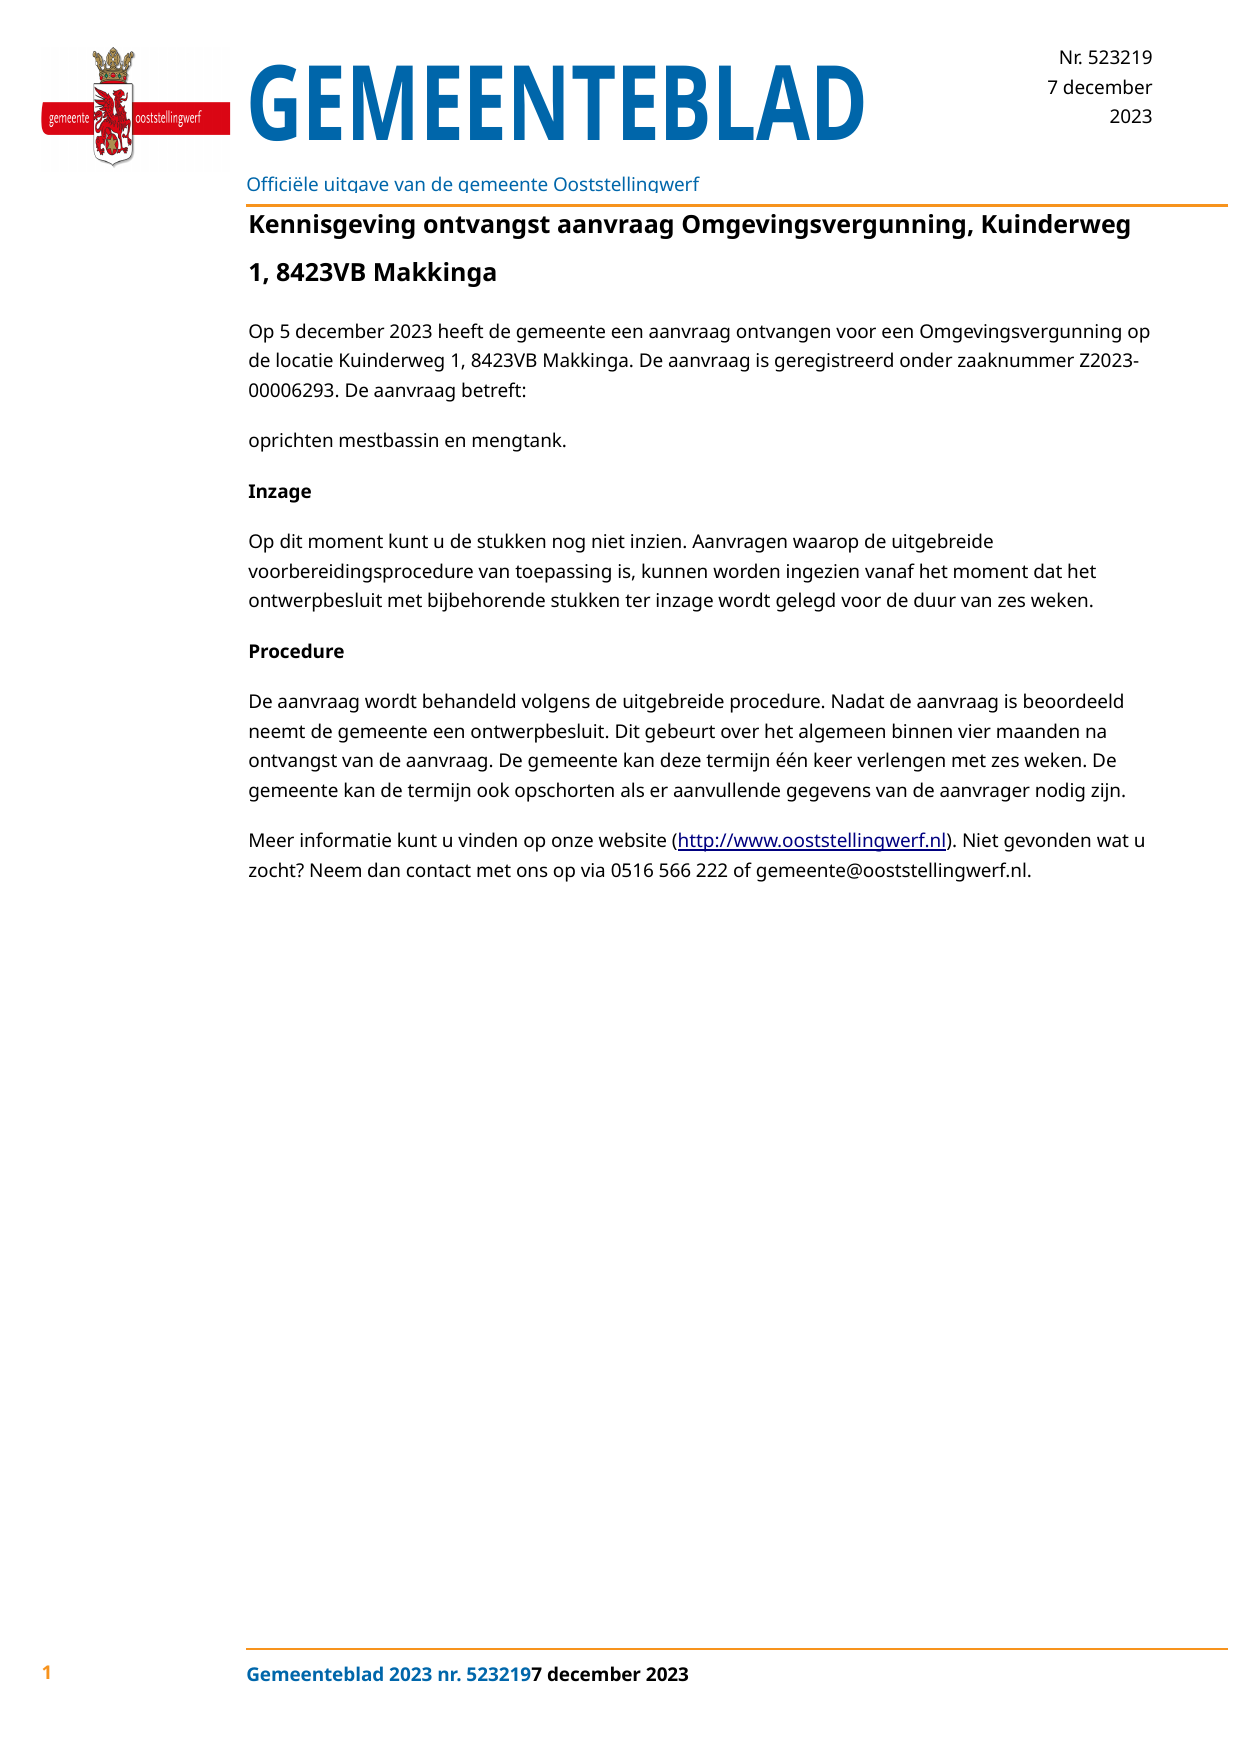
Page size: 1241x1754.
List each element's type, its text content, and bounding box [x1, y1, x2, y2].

text Kennisgeving ontvangst aanvraag Omgevingsvergunning, Kuinderweg 1, 8423VB Makkinga [248, 207, 1152, 288]
text oprichten mestbassin en mengtank. [248, 427, 1152, 453]
text De aanvraag wordt behandeld volgens de uitgebreide procedure. Nadat de aanvraag is beoordeeld neemt de gemeente een ontwerpbesluit. Dit gebeurt over het algemeen binnen vier maanden na ontvangst van de aanvraag. De gemeente kan deze termijn één keer verlengen met zes weken. De gemeente kan de termijn ook opschorten als er aanvullende gegevens van de aanvrager nodig zijn. [248, 688, 1152, 803]
text Op 5 december 2023 heeft de gemeente een aanvraag ontvangen voor een Omgevingsvergunning op de locatie Kuinderweg 1, 8423VB Makkinga. De aanvraag is geregistreerd onder zaaknummer Z2023-00006293. De aanvraag betreft: [248, 318, 1152, 403]
text Procedure [248, 638, 1152, 664]
text Inzage [248, 478, 1152, 504]
text Op dit moment kunt u de stukken nog niet inzien. Aanvragen waarop de uitgebreide voorbereidingsprocedure van toepassing is, kunnen worden ingezien vanaf het moment dat het ontwerpbesluit met bijbehorende stukken ter inzage wordt gelegd voor de duur van zes weken. [248, 528, 1152, 613]
text Meer informatie kunt u vinden op onze website (http://www.ooststellingwerf.nl). Niet gevonden wat u zocht? Neem dan contact met ons op via 0516 566 222 of gemeente@ooststellingwerf.nl. [248, 827, 1152, 883]
picture [41, 47, 231, 172]
